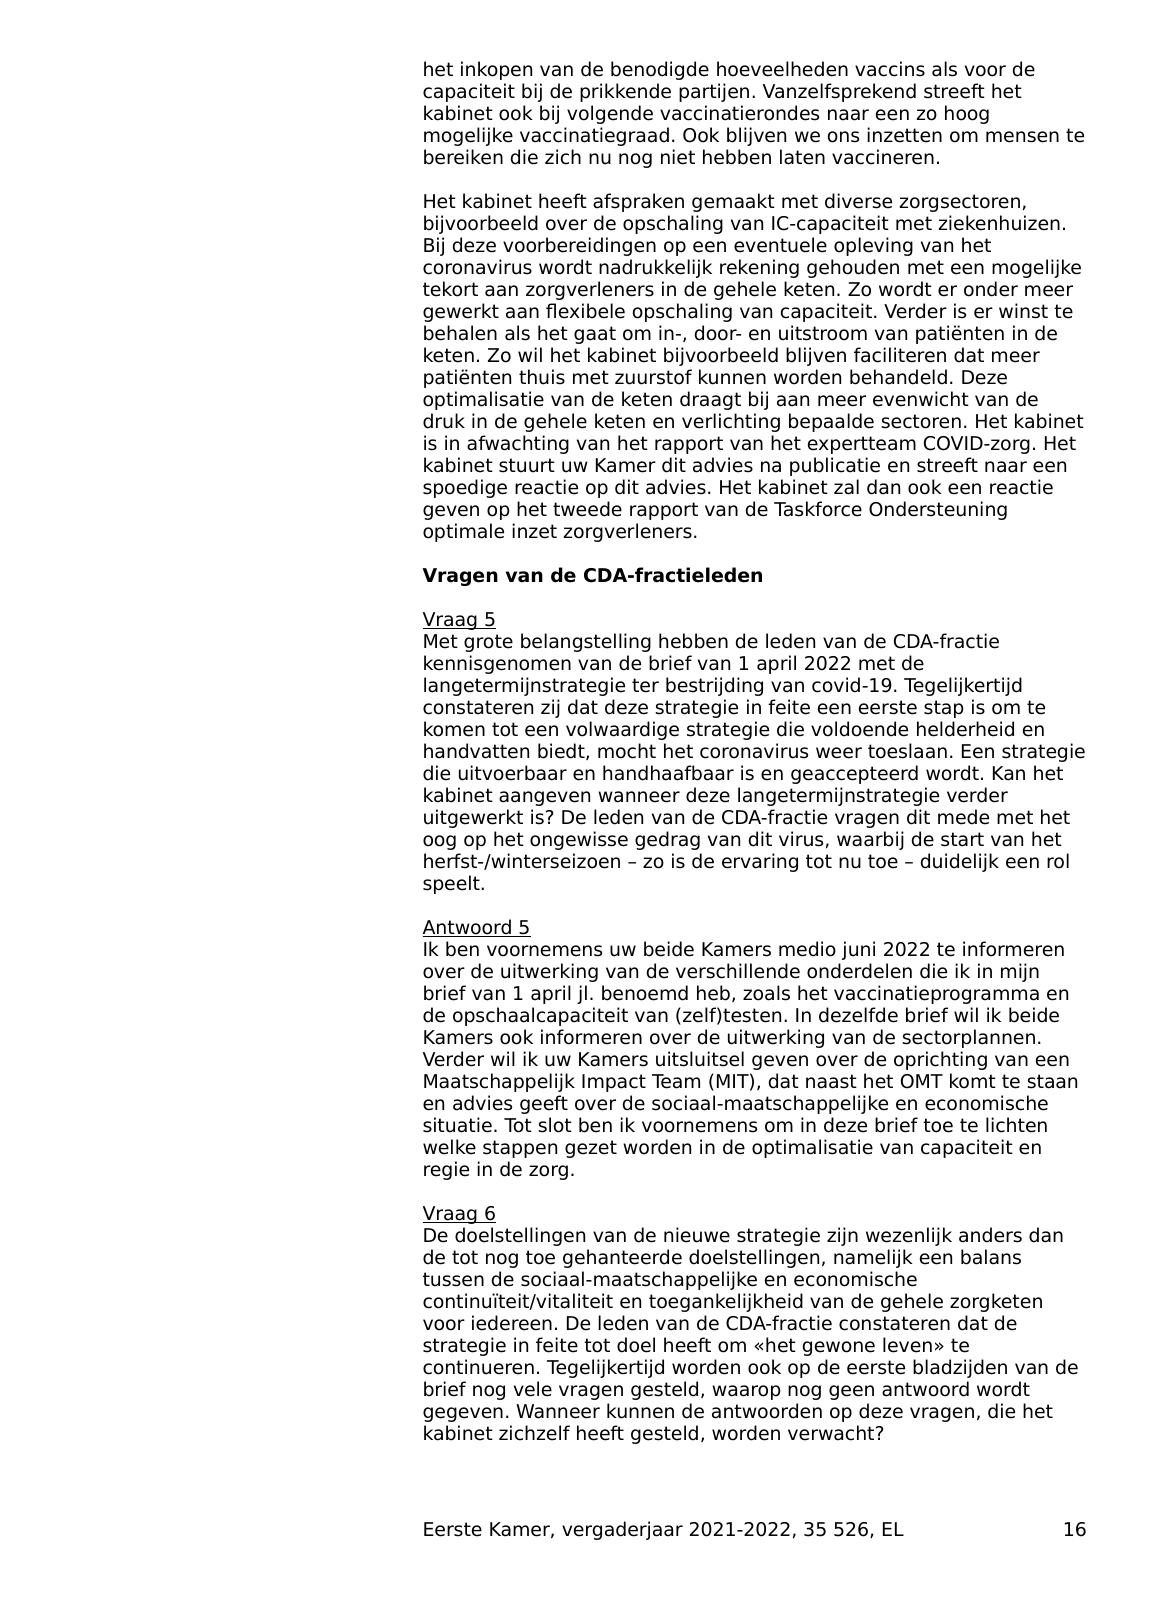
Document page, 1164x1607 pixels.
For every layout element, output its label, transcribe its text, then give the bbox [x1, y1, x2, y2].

text Vraag 6 [422, 1203, 1087, 1225]
text Antwoord 5 [422, 917, 1087, 939]
text Met grote belangstelling hebben de leden van de CDA-fractie kennisgenomen van de brief van 1 april 2022 met de langetermijnstrategie ter bestrijding van covid-19. Tegelijkertijd constateren zij dat deze strategie in feite een eerste stap is om te komen tot een volwaardige strategie die voldoende helderheid en handvatten biedt, mocht het coronavirus weer toeslaan. Een strategie die uitvoerbaar en handhaafbaar is en geaccepteerd wordt. Kan het kabinet aangeven wanneer deze langetermijnstrategie verder uitgewerkt is? De leden van de CDA-fractie vragen dit mede met het oog op het ongewisse gedrag van dit virus, waarbij de start van het herfst-/winterseizoen – zo is de ervaring tot nu toe – duidelijk een rol speelt. [422, 631, 1087, 895]
text het inkopen van de benodigde hoeveelheden vaccins als voor de capaciteit bij de prikkende partijen. Vanzelfsprekend streeft het kabinet ook bij volgende vaccinatierondes naar een zo hoog mogelijke vaccinatiegraad. Ook blijven we ons inzetten om mensen te bereiken die zich nu nog niet hebben laten vaccineren. [422, 59, 1087, 169]
text Vraag 5 [422, 609, 1087, 631]
subtitle Vragen van de CDA-fractieleden [422, 565, 1087, 587]
text De doelstellingen van de nieuwe strategie zijn wezenlijk anders dan de tot nog toe gehanteerde doelstellingen, namelijk een balans tussen de sociaal-maatschappelijke en economische continuïteit/vitaliteit en toegankelijkheid van de gehele zorgketen voor iedereen. De leden van de CDA-fractie constateren dat de strategie in feite tot doel heeft om «het gewone leven» te continueren. Tegelijkertijd worden ook op de eerste bladzijden van de brief nog vele vragen gesteld, waarop nog geen antwoord wordt gegeven. Wanneer kunnen de antwoorden op deze vragen, die het kabinet zichzelf heeft gesteld, worden verwacht? [422, 1225, 1087, 1445]
text Ik ben voornemens uw beide Kamers medio juni 2022 te informeren over de uitwerking van de verschillende onderdelen die ik in mijn brief van 1 april jl. benoemd heb, zoals het vaccinatieprogramma en de opschaalcapaciteit van (zelf)testen. In dezelfde brief wil ik beide Kamers ook informeren over de uitwerking van de sectorplannen. Verder wil ik uw Kamers uitsluitsel geven over de oprichting van een Maatschappelijk Impact Team (MIT), dat naast het OMT komt te staan en advies geeft over de sociaal-maatschappelijke en economische situatie. Tot slot ben ik voornemens om in deze brief toe te lichten welke stappen gezet worden in de optimalisatie van capaciteit en regie in de zorg. [422, 939, 1087, 1181]
text Het kabinet heeft afspraken gemaakt met diverse zorgsectoren, bijvoorbeeld over de opschaling van IC-capaciteit met ziekenhuizen. Bij deze voorbereidingen op een eventuele opleving van het coronavirus wordt nadrukkelijk rekening gehouden met een mogelijke tekort aan zorgverleners in de gehele keten. Zo wordt er onder meer gewerkt aan flexibele opschaling van capaciteit. Verder is er winst te behalen als het gaat om in-, door- en uitstroom van patiënten in de keten. Zo wil het kabinet bijvoorbeeld blijven faciliteren dat meer patiënten thuis met zuurstof kunnen worden behandeld. Deze optimalisatie van de keten draagt bij aan meer evenwicht van de druk in de gehele keten en verlichting bepaalde sectoren. Het kabinet is in afwachting van het rapport van het expertteam COVID-zorg. Het kabinet stuurt uw Kamer dit advies na publicatie en streeft naar een spoedige reactie op dit advies. Het kabinet zal dan ook een reactie geven op het tweede rapport van de Taskforce Ondersteuning optimale inzet zorgverleners. [422, 191, 1087, 543]
